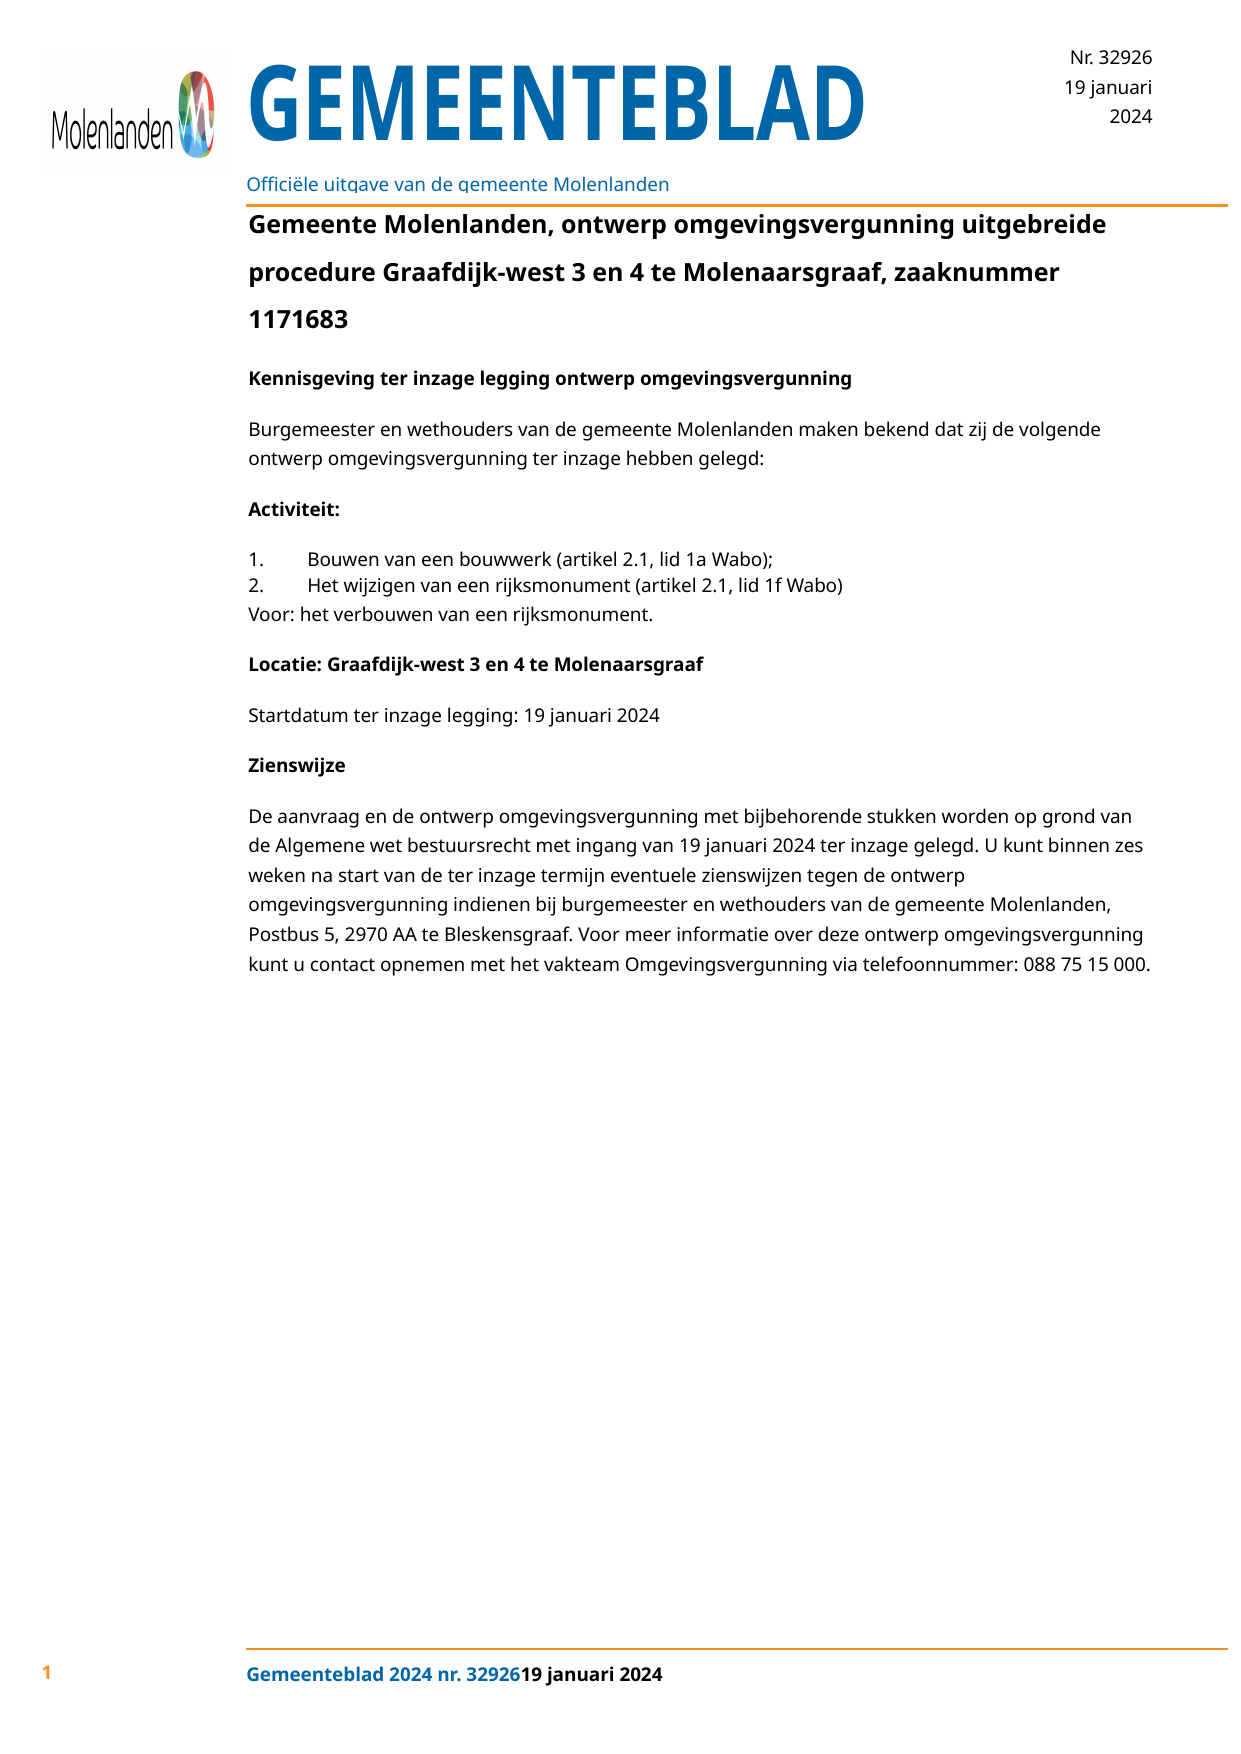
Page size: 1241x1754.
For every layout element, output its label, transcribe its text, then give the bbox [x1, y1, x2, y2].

text Gemeente Molenlanden, ontwerp omgevingsvergunning uitgebreide procedure Graafdijk-west 3 en 4 te Molenaarsgraaf, zaaknummer 1171683 [248, 207, 1152, 336]
text Voor: het verbouwen van een rijksmonument. [248, 601, 1152, 627]
text Burgemeester en wethouders van de gemeente Molenlanden maken bekend dat zij de volgende ontwerp omgevingsvergunning ter inzage hebben gelegd: [248, 416, 1152, 471]
text De aanvraag en de ontwerp omgevingsvergunning met bijbehorende stukken worden op grond van de Algemene wet bestuursrecht met ingang van 19 januari 2024 ter inzage gelegd. U kunt binnen zes weken na start van de ter inzage termijn eventuele zienswijzen tegen de ontwerp omgevingsvergunning indienen bij burgemeester en wethouders van de gemeente Molenlanden, Postbus 5, 2970 AA te Bleskensgraaf. Voor meer informatie over deze ontwerp omgevingsvergunning kunt u contact opnemen met het vakteam Omgevingsvergunning via telefoonnummer: 088 75 15 000. [248, 803, 1152, 976]
picture [41, 47, 231, 172]
table_cell Het wijzigen van een rijksmonument (artikel 2.1, lid 1f Wabo) [248, 572, 1152, 598]
table_header Bouwen van een bouwwerk (artikel 2.1, lid 1a Wabo); [248, 546, 1152, 572]
text Activiteit: [248, 496, 1152, 522]
text Kennisgeving ter inzage legging ontwerp omgevingsvergunning [248, 366, 1152, 391]
text Zienswijze [248, 752, 1152, 778]
text Startdatum ter inzage legging: 19 januari 2024 [248, 702, 1152, 728]
text Locatie: Graafdijk-west 3 en 4 te Molenaarsgraaf [248, 652, 1152, 677]
